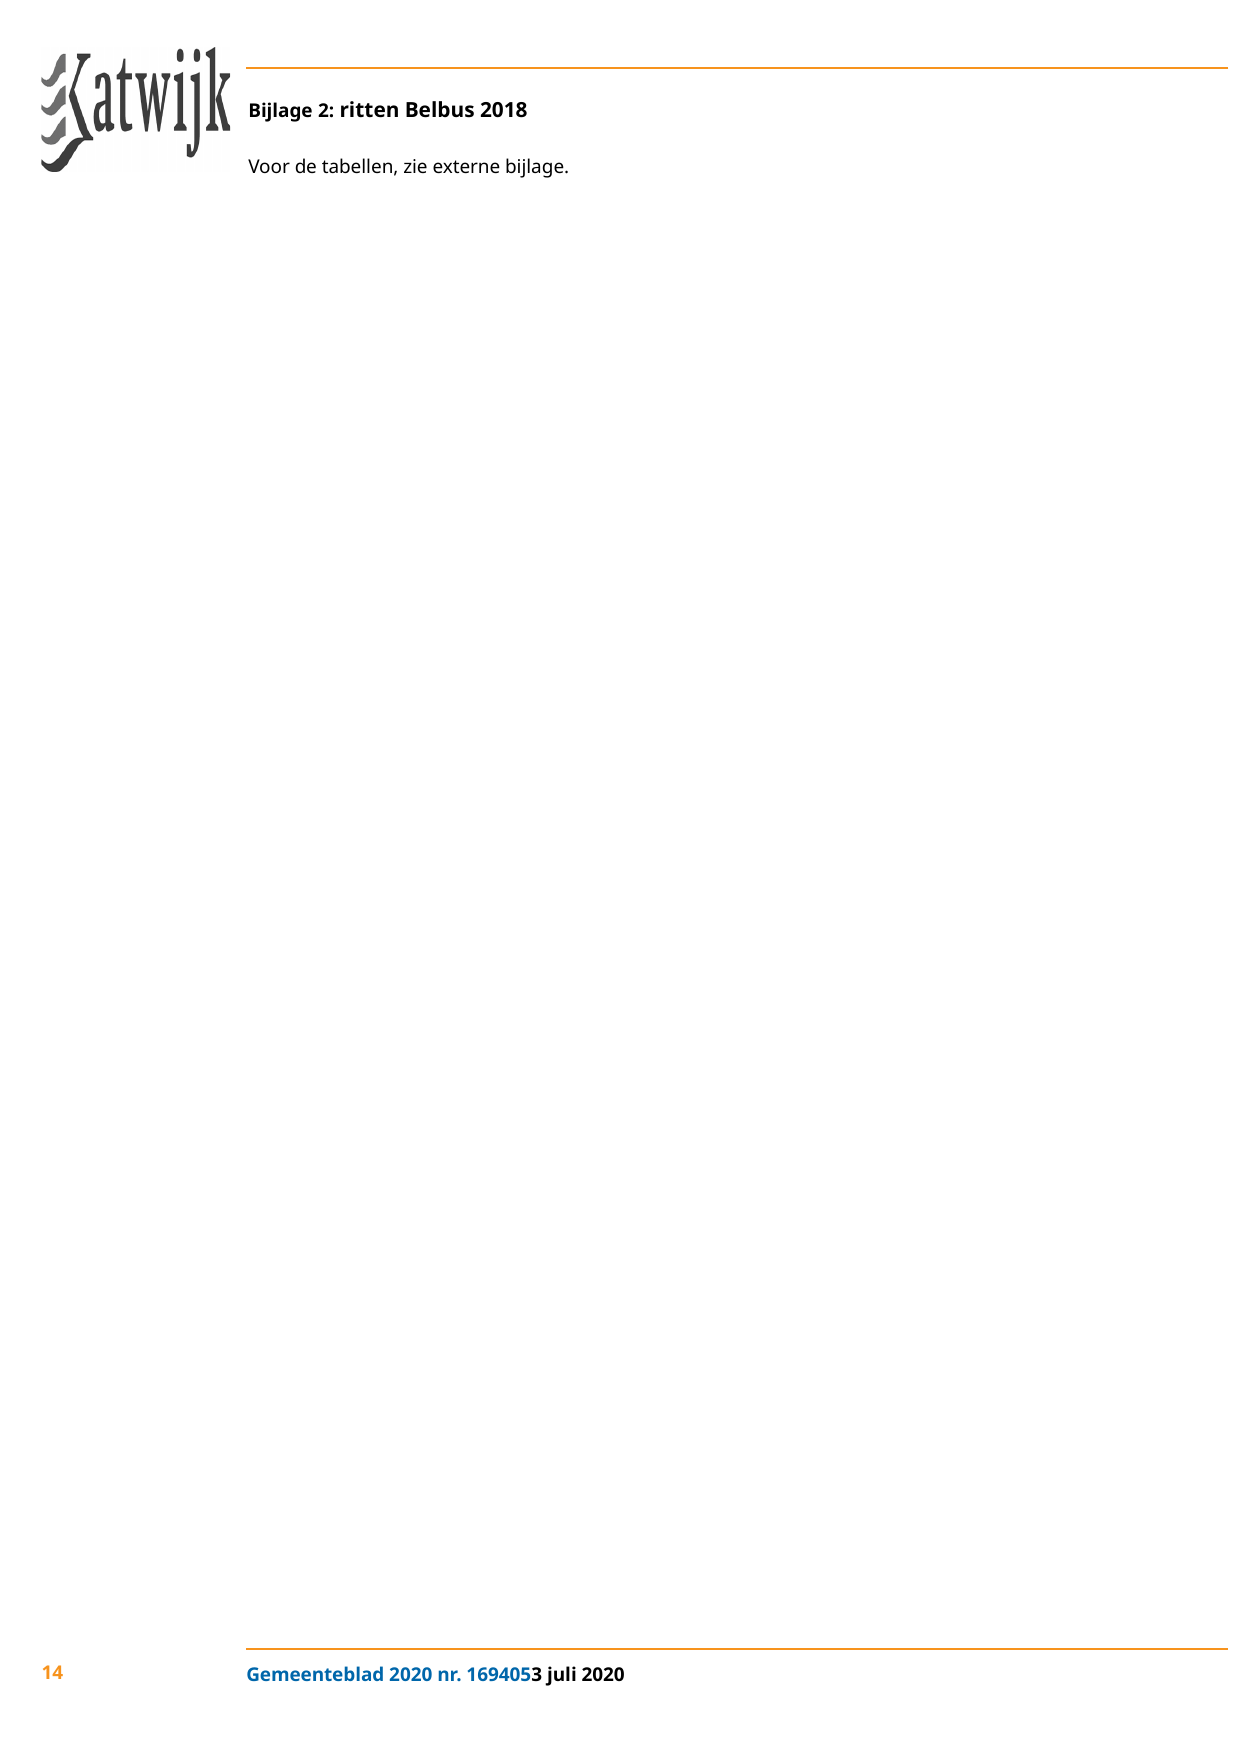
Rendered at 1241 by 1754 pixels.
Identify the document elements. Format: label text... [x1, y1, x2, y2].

text Bijlage 2: ritten Belbus 2018 [248, 95, 1152, 123]
text Voor de tabellen, zie externe bijlage. [248, 153, 1152, 179]
picture [41, 47, 231, 172]
